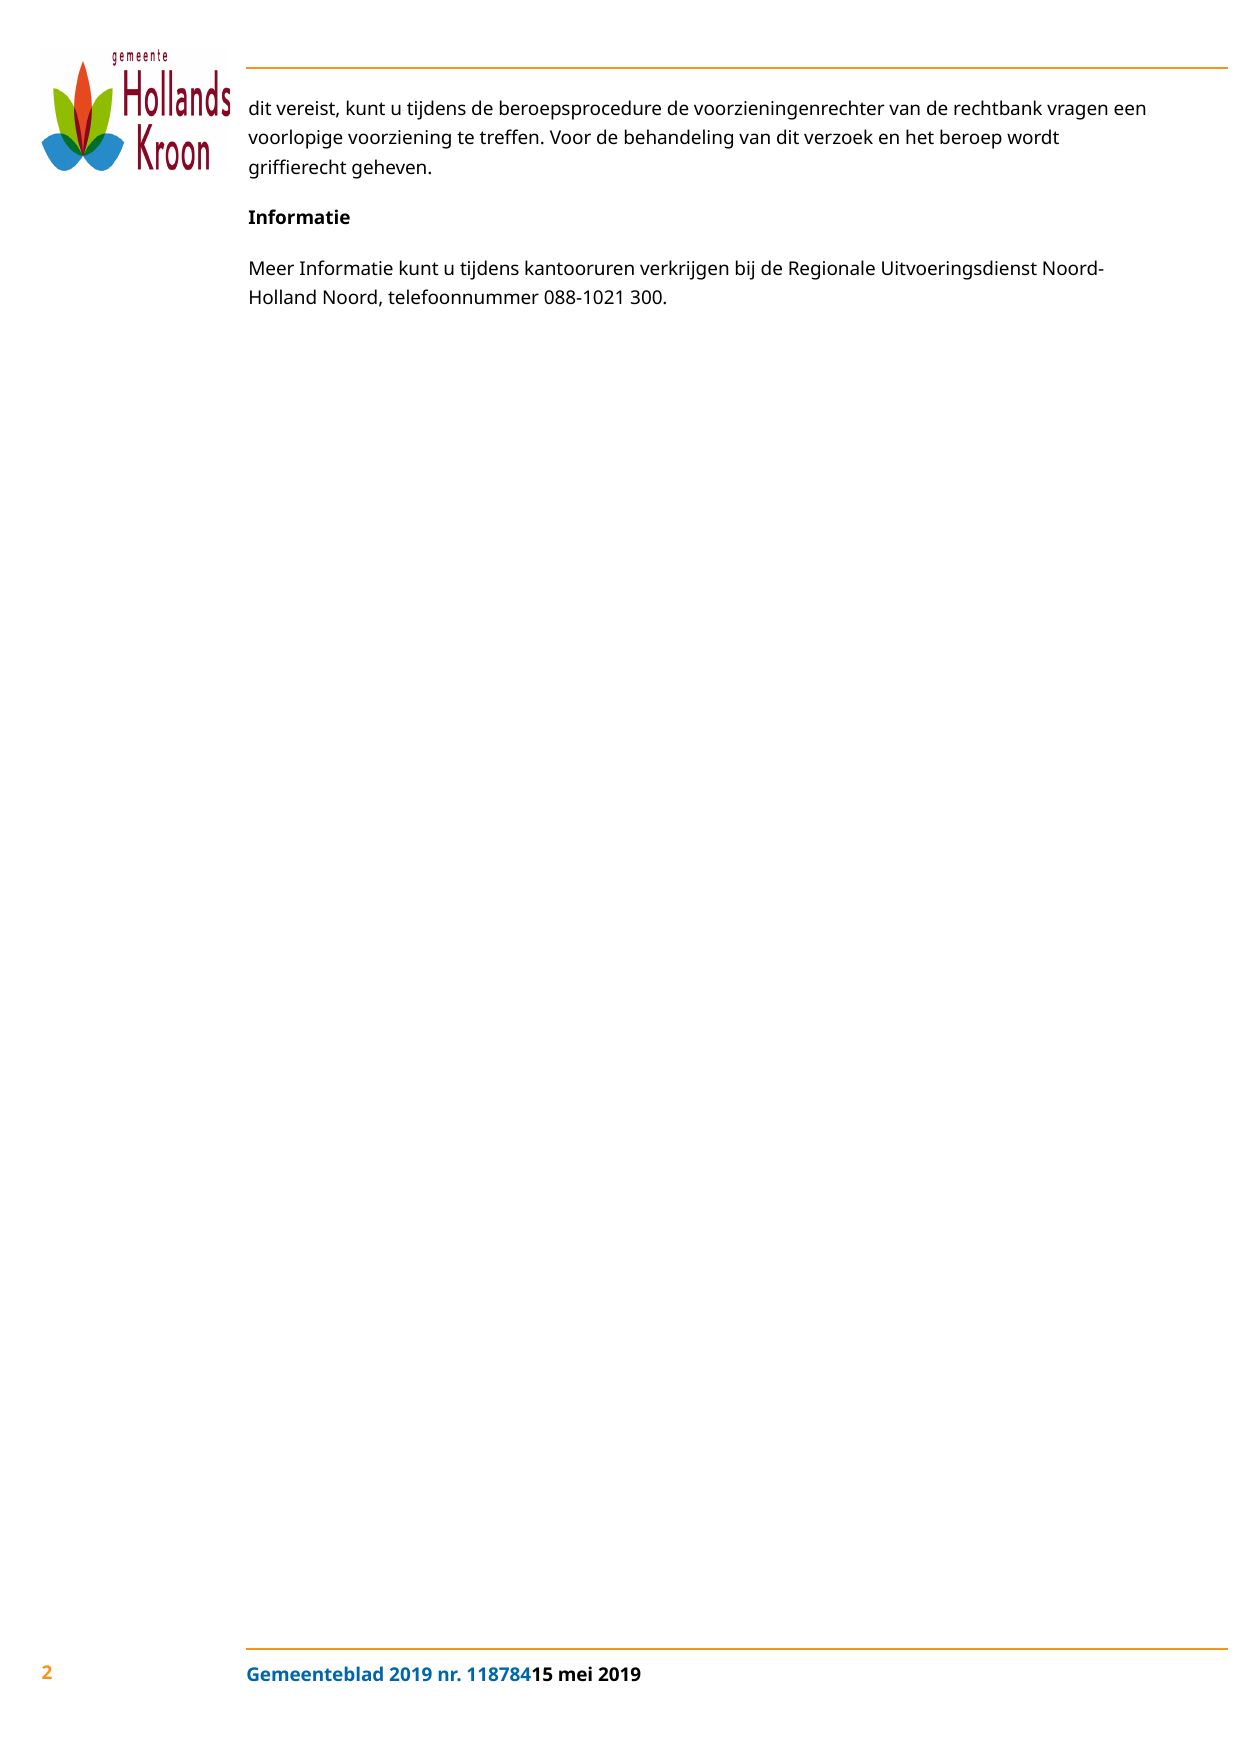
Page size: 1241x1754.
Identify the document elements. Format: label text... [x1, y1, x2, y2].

text dit vereist, kunt u tijdens de beroepsprocedure de voorzieningenrechter van de rechtbank vragen een voorlopige voorziening te treffen. Voor de behandeling van dit verzoek en het beroep wordt griffierecht geheven. [248, 95, 1152, 180]
text Meer Informatie kunt u tijdens kantooruren verkrijgen bij de Regionale Uitvoeringsdienst Noord-Holland Noord, telefoonnummer 088-1021 300. [248, 255, 1152, 310]
text Informatie [248, 204, 1152, 230]
picture [41, 47, 231, 172]
